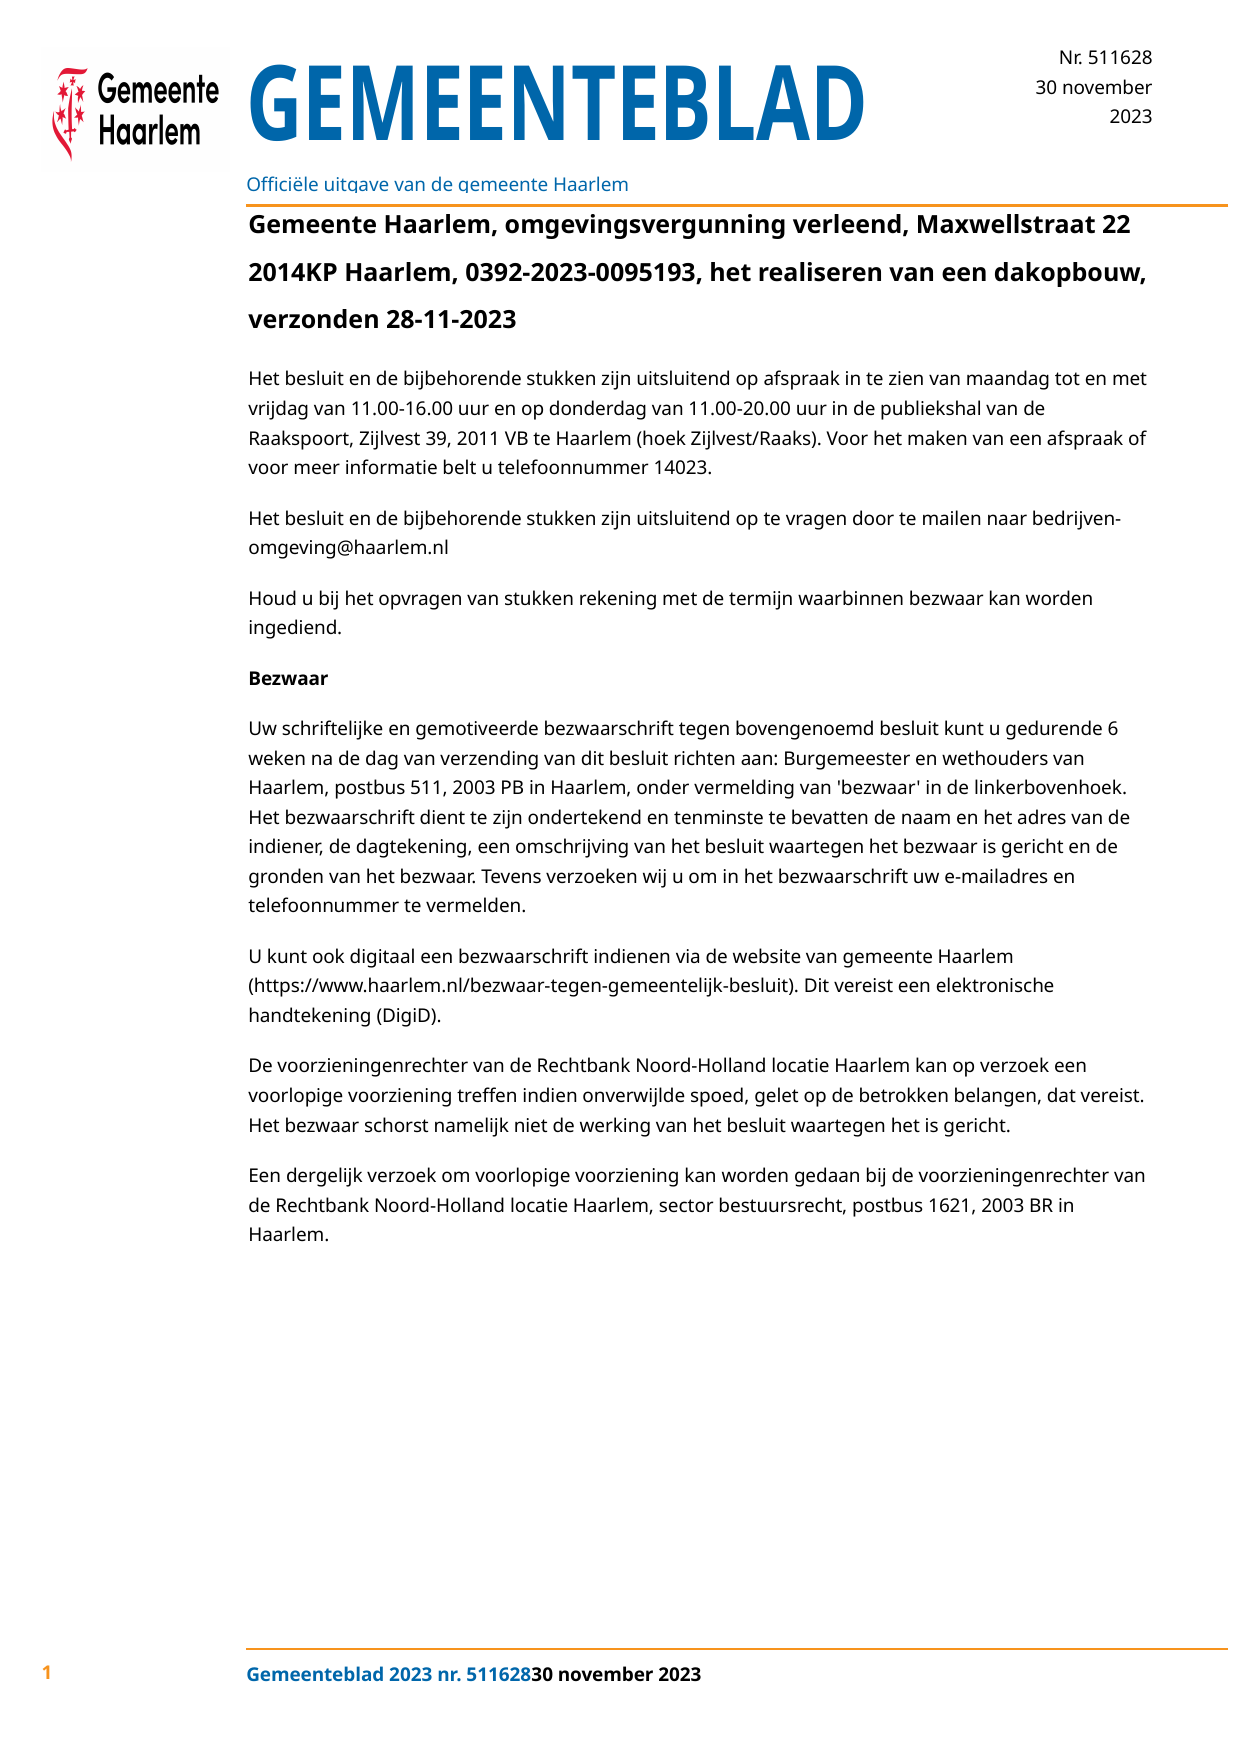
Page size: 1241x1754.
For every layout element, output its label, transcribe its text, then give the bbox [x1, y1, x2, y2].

text Het besluit en de bijbehorende stukken zijn uitsluitend op afspraak in te zien van maandag tot en met vrijdag van 11.00-16.00 uur en op donderdag van 11.00-20.00 uur in de publiekshal van de Raakspoort, Zijlvest 39, 2011 VB te Haarlem (hoek Zijlvest/Raaks). Voor het maken van een afspraak of voor meer informatie belt u telefoonnummer 14023. [248, 366, 1152, 480]
text Bezwaar [248, 665, 1152, 690]
text Gemeente Haarlem, omgevingsvergunning verleend, Maxwellstraat 22 2014KP Haarlem, 0392-2023-0095193, het realiseren van een dakopbouw, verzonden 28-11-2023 [248, 207, 1152, 336]
text U kunt ook digitaal een bezwaarschrift indienen via de website van gemeente Haarlem (https://www.haarlem.nl/bezwaar-tegen-gemeentelijk-besluit). Dit vereist een elektronische handtekening (DigiD). [248, 943, 1152, 1028]
text Houd u bij het opvragen van stukken rekening met de termijn waarbinnen bezwaar kan worden ingediend. [248, 585, 1152, 640]
picture [41, 47, 231, 172]
text Het besluit en de bijbehorende stukken zijn uitsluitend op te vragen door te mailen naar bedrijven-omgeving@haarlem.nl [248, 505, 1152, 560]
text Uw schriftelijke en gemotiveerde bezwaarschrift tegen bovengenoemd besluit kunt u gedurende 6 weken na de dag van verzending van dit besluit richten aan: Burgemeester en wethouders van Haarlem, postbus 511, 2003 PB in Haarlem, onder vermelding van 'bezwaar' in de linkerbovenhoek. Het bezwaarschrift dient te zijn ondertekend en tenminste te bevatten de naam en het adres van de indiener, de dagtekening, een omschrijving van het besluit waartegen het bezwaar is gericht en de gronden van het bezwaar. Tevens verzoeken wij u om in het bezwaarschrift uw e-mailadres en telefoonnummer te vermelden. [248, 715, 1152, 918]
text De voorzieningenrechter van de Rechtbank Noord-Holland locatie Haarlem kan op verzoek een voorlopige voorziening treffen indien onverwijlde spoed, gelet op de betrokken belangen, dat vereist. Het bezwaar schorst namelijk niet de werking van het besluit waartegen het is gericht. [248, 1053, 1152, 1137]
text Een dergelijk verzoek om voorlopige voorziening kan worden gedaan bij de voorzieningenrechter van de Rechtbank Noord-Holland locatie Haarlem, sector bestuursrecht, postbus 1621, 2003 BR in Haarlem. [248, 1162, 1152, 1247]
